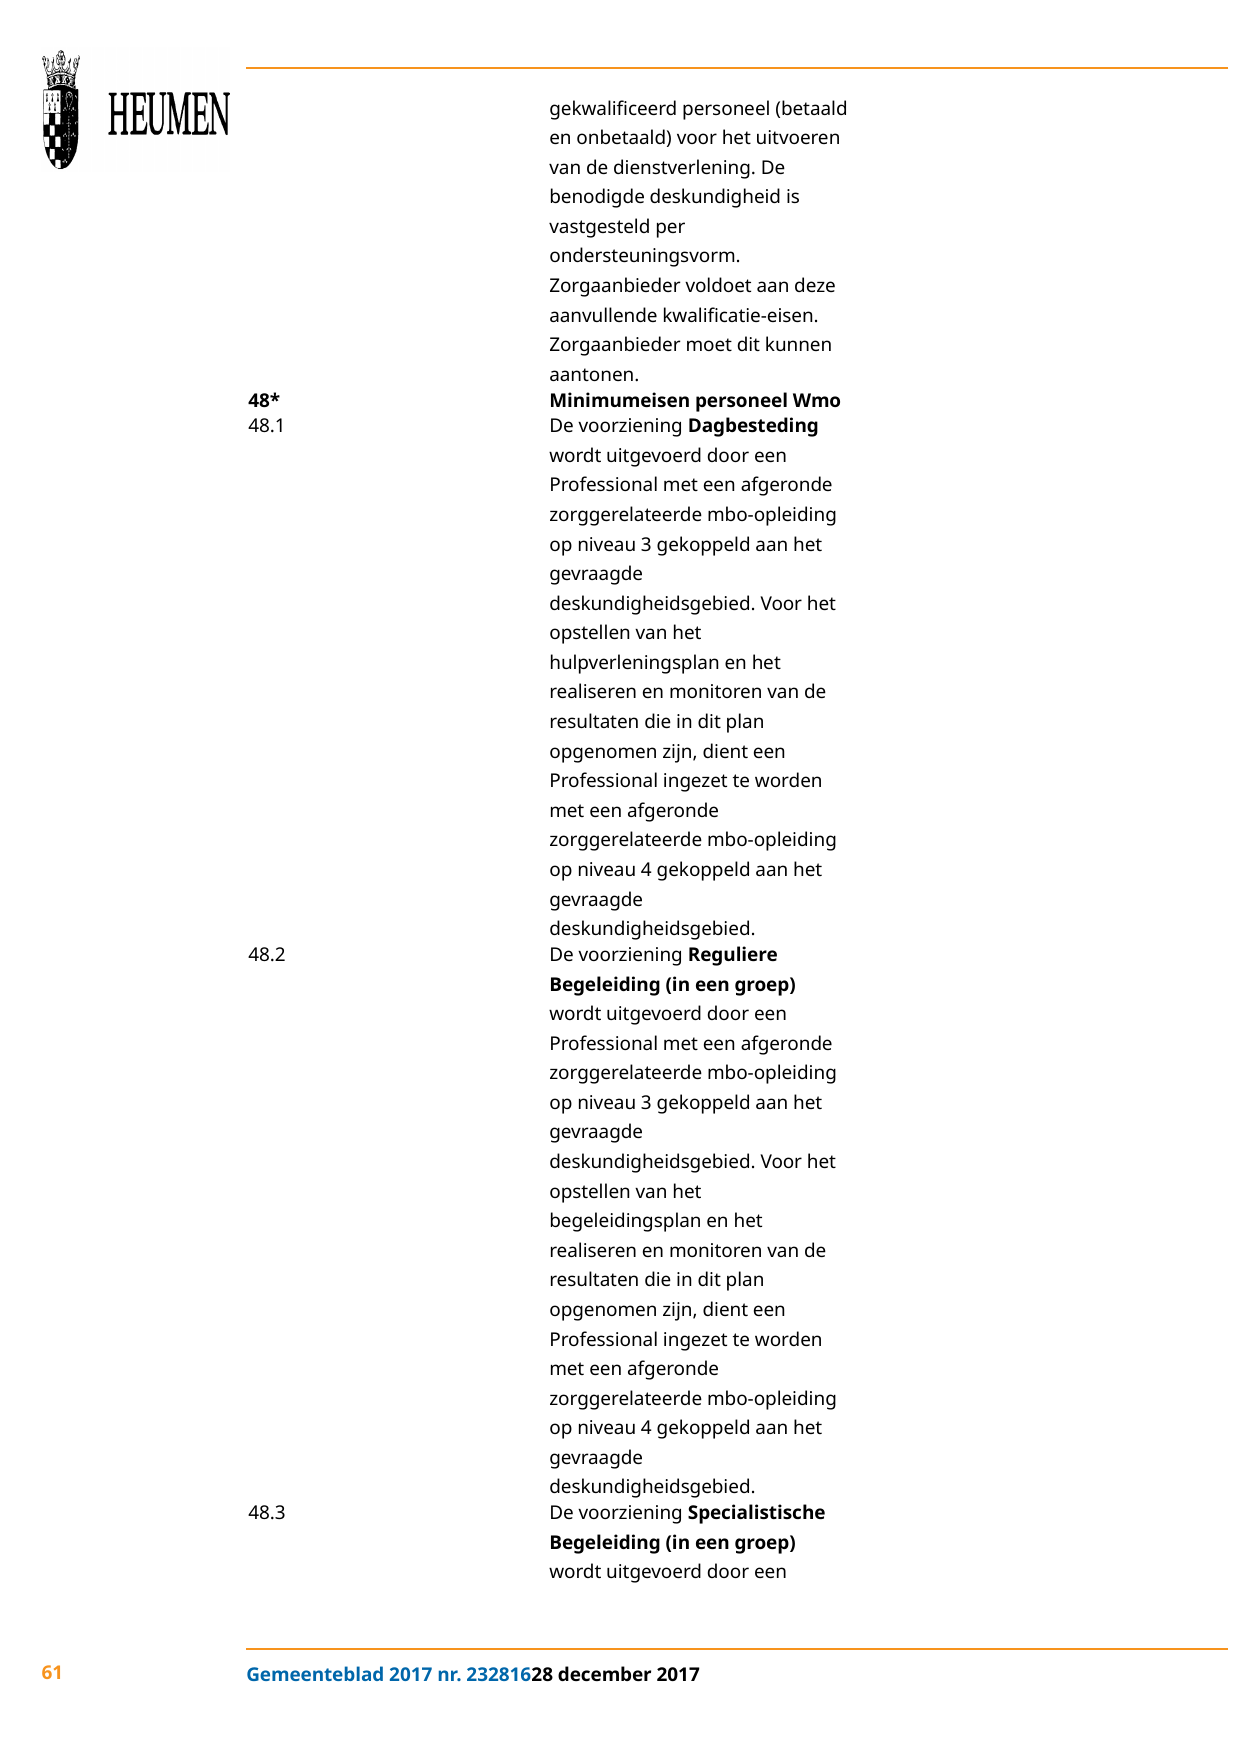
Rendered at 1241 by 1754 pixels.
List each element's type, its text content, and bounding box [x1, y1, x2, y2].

table_cell 48* [248, 387, 549, 412]
table_cell De voorziening Dagbesteding wordt uitgevoerd door een Professional met een afgeronde zorggerelateerde mbo-opleiding op niveau 3 gekoppeld aan het gevraagde deskundigheidsgebied. Voor het opstellen van het hulpverleningsplan en het realiseren en monitoren van de resultaten die in dit plan opgenomen zijn, dient een Professional ingezet te worden met een afgeronde zorggerelateerde mbo-opleiding op niveau 4 gekoppeld aan het gevraagde deskundigheidsgebied. [549, 413, 850, 941]
table_cell Minimumeisen personeel Wmo [549, 387, 850, 412]
table_cell [248, 95, 549, 387]
table_cell De voorziening Reguliere Begeleiding (in een groep) wordt uitgevoerd door een Professional met een afgeronde zorggerelateerde mbo-opleiding op niveau 3 gekoppeld aan het gevraagde deskundigheidsgebied. Voor het opstellen van het begeleidingsplan en het realiseren en monitoren van de resultaten die in dit plan opgenomen zijn, dient een Professional ingezet te worden met een afgeronde zorggerelateerde mbo-opleiding op niveau 4 gekoppeld aan het gevraagde deskundigheidsgebied. [549, 941, 850, 1499]
table_cell [850, 387, 1152, 412]
table_cell 48.3 [248, 1499, 549, 1584]
table_cell [850, 413, 1152, 941]
table_cell 48.2 [248, 941, 549, 1499]
table_cell [850, 95, 1152, 387]
table_cell gekwalificeerd personeel (betaald en onbetaald) voor het uitvoeren van de dienstverlening. De benodigde deskundigheid is vastgesteld per ondersteuningsvorm. Zorgaanbieder voldoet aan deze aanvullende kwalificatie-eisen. Zorgaanbieder moet dit kunnen aantonen. [549, 95, 850, 387]
table_cell [850, 941, 1152, 1499]
table_cell De voorziening Specialistische Begeleiding (in een groep) wordt uitgevoerd door een [549, 1499, 850, 1584]
table_cell 48.1 [248, 413, 549, 941]
picture [41, 47, 231, 172]
table_cell [850, 1499, 1152, 1584]
